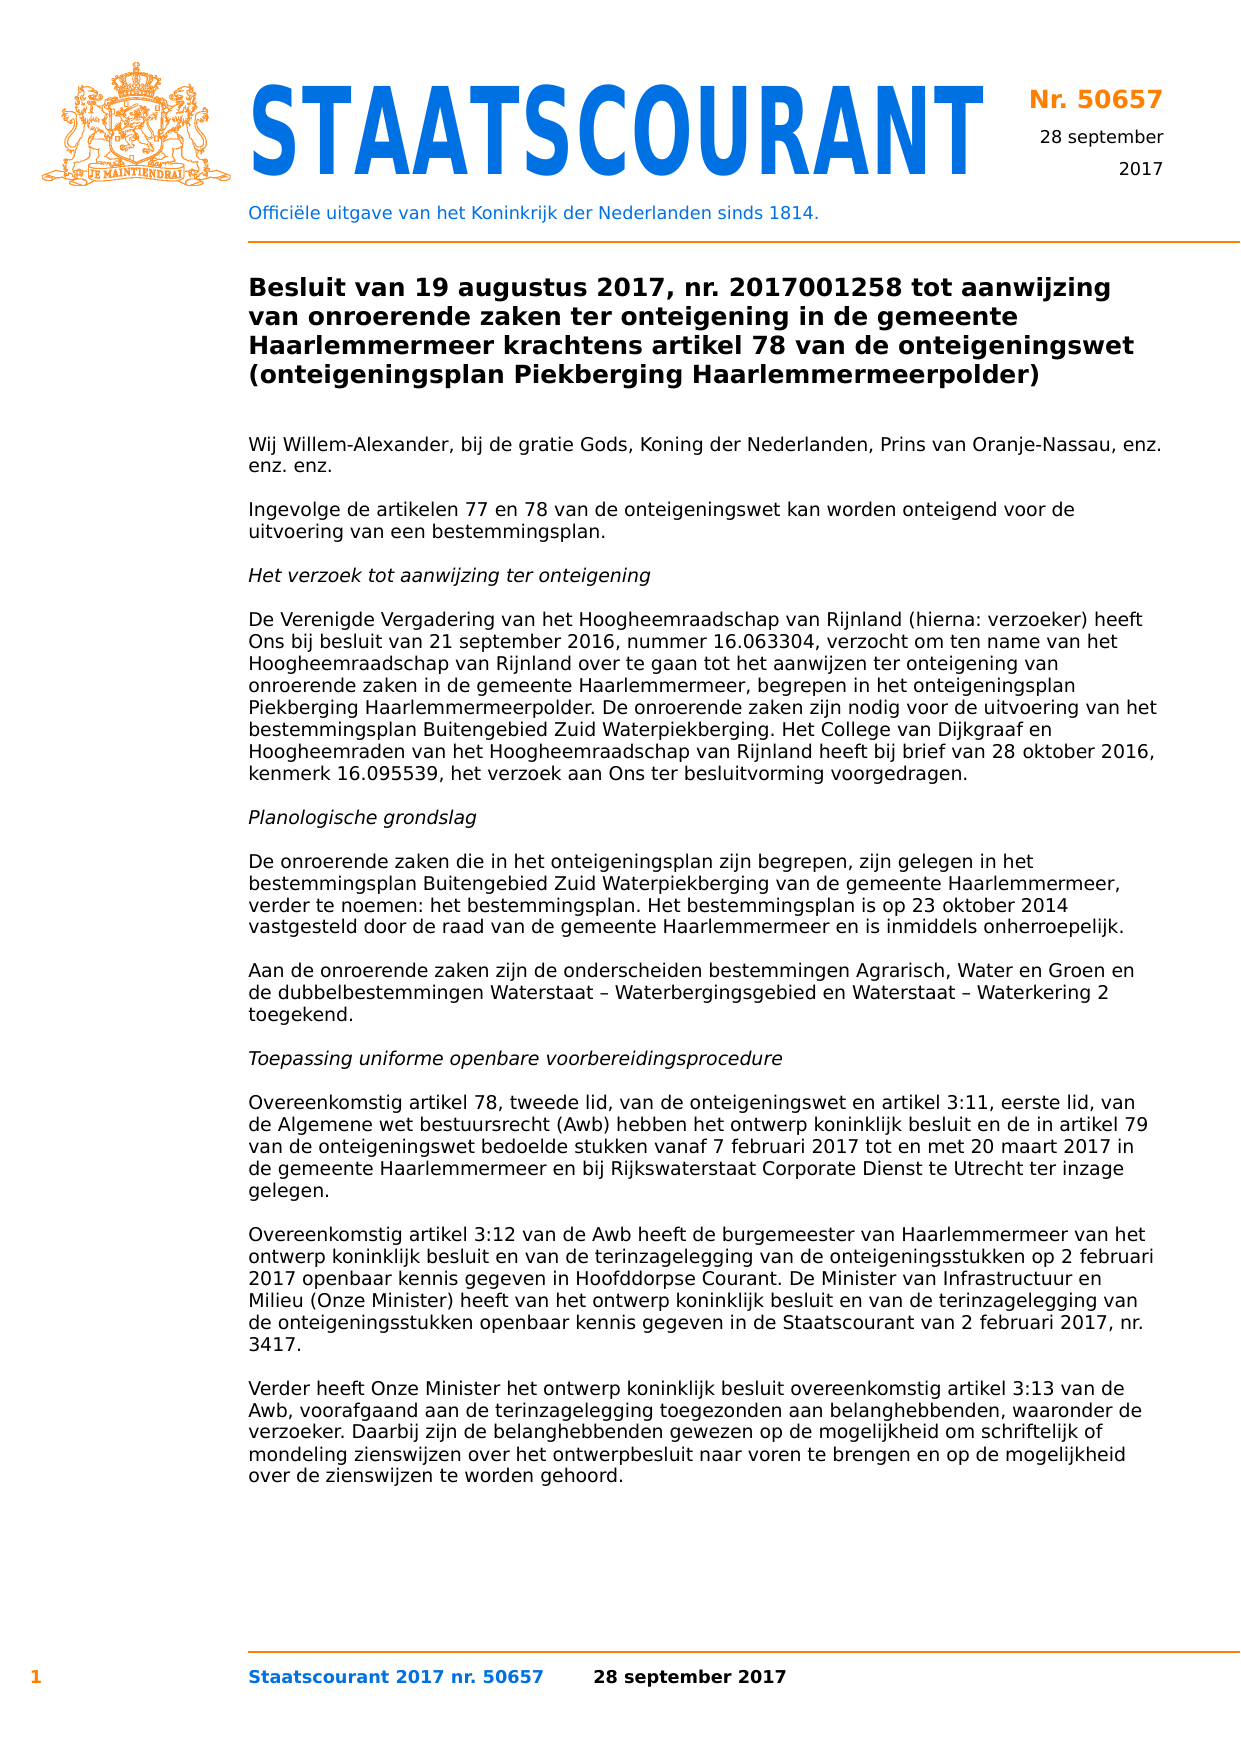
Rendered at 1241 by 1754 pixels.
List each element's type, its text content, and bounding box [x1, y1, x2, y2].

table_header STAATSCOURANT [248, 62, 998, 203]
text Aan de onroerende zaken zijn de onderscheiden bestemmingen Agrarisch, Water en Groen en de dubbelbestemmingen Waterstaat – Waterbergingsgebied en Waterstaat – Waterkering 2 toegekend. [248, 960, 1163, 1026]
text Wij Willem-Alexander, bij de gratie Gods, Koning der Nederlanden, Prins van Oranje-Nassau, enz. enz. enz. [248, 433, 1163, 477]
subtitle Toepassing uniforme openbare voorbereidingsprocedure [248, 1048, 1163, 1070]
table_cell 28 september [998, 121, 1240, 153]
subtitle Besluit van 19 augustus 2017, nr. 2017001258 tot aanwijzing van onroerende zaken ter onteigening in de gemeente Haarlemmermeer krachtens artikel 78 van de onteigeningswet (onteigeningsplan Piekberging Haarlemmermeerpolder) [248, 273, 1163, 390]
table_header Nr. 50657 [998, 62, 1240, 121]
subtitle Het verzoek tot aanwijzing ter onteigening [248, 565, 1163, 587]
table_cell Officiële uitgave van het Koninkrijk der Nederlanden sinds 1814. [248, 203, 1240, 241]
text De Verenigde Vergadering van het Hoogheemraadschap van Rijnland (hierna: verzoeker) heeft Ons bij besluit van 21 september 2016, nummer 16.063304, verzocht om ten name van het Hoogheemraadschap van Rijnland over te gaan tot het aanwijzen ter onteigening van onroerende zaken in de gemeente Haarlemmermeer, begrepen in het onteigeningsplan Piekberging Haarlemmermeerpolder. De onroerende zaken zijn nodig voor de uitvoering van het bestemmingsplan Buitengebied Zuid Waterpiekberging. Het College van Dijkgraaf en Hoogheemraden van het Hoogheemraadschap van Rijnland heeft bij brief van 28 oktober 2016, kenmerk 16.095539, het verzoek aan Ons ter besluitvorming voorgedragen. [248, 609, 1163, 785]
text Ingevolge de artikelen 77 en 78 van de onteigeningswet kan worden onteigend voor de uitvoering van een bestemmingsplan. [248, 499, 1163, 543]
table_cell 2017 [998, 153, 1240, 203]
text Overeenkomstig artikel 3:12 van de Awb heeft de burgemeester van Haarlemmermeer van het ontwerp koninklijk besluit en van de terinzagelegging van de onteigeningsstukken op 2 februari 2017 openbaar kennis gegeven in Hoofddorpse Courant. De Minister van Infrastructuur en Milieu (Onze Minister) heeft van het ontwerp koninklijk besluit en van de terinzagelegging van de onteigeningsstukken openbaar kennis gegeven in de Staatscourant van 2 februari 2017, nr. 3417. [248, 1224, 1163, 1356]
table_header [25, 62, 248, 241]
text De onroerende zaken die in het onteigeningsplan zijn begrepen, zijn gelegen in het bestemmingsplan Buitengebied Zuid Waterpiekberging van de gemeente Haarlemmermeer, verder te noemen: het bestemmingsplan. Het bestemmingsplan is op 23 oktober 2014 vastgesteld door de raad van de gemeente Haarlemmermeer en is inmiddels onherroepelijk. [248, 851, 1163, 938]
picture [41, 62, 231, 186]
text Overeenkomstig artikel 78, tweede lid, van de onteigeningswet en artikel 3:11, eerste lid, van de Algemene wet bestuursrecht (Awb) hebben het ontwerp koninklijk besluit en de in artikel 79 van de onteigeningswet bedoelde stukken vanaf 7 februari 2017 tot en met 20 maart 2017 in de gemeente Haarlemmermeer en bij Rijkswaterstaat Corporate Dienst te Utrecht ter inzage gelegen. [248, 1092, 1163, 1202]
text Verder heeft Onze Minister het ontwerp koninklijk besluit overeenkomstig artikel 3:13 van de Awb, voorafgaand aan de terinzagelegging toegezonden aan belanghebbenden, waaronder de verzoeker. Daarbij zijn de belanghebbenden gewezen op de mogelijkheid om schriftelijk of mondeling zienswijzen over het ontwerpbesluit naar voren te brengen en op de mogelijkheid over de zienswijzen te worden gehoord. [248, 1377, 1163, 1487]
subtitle Planologische grondslag [248, 807, 1163, 829]
